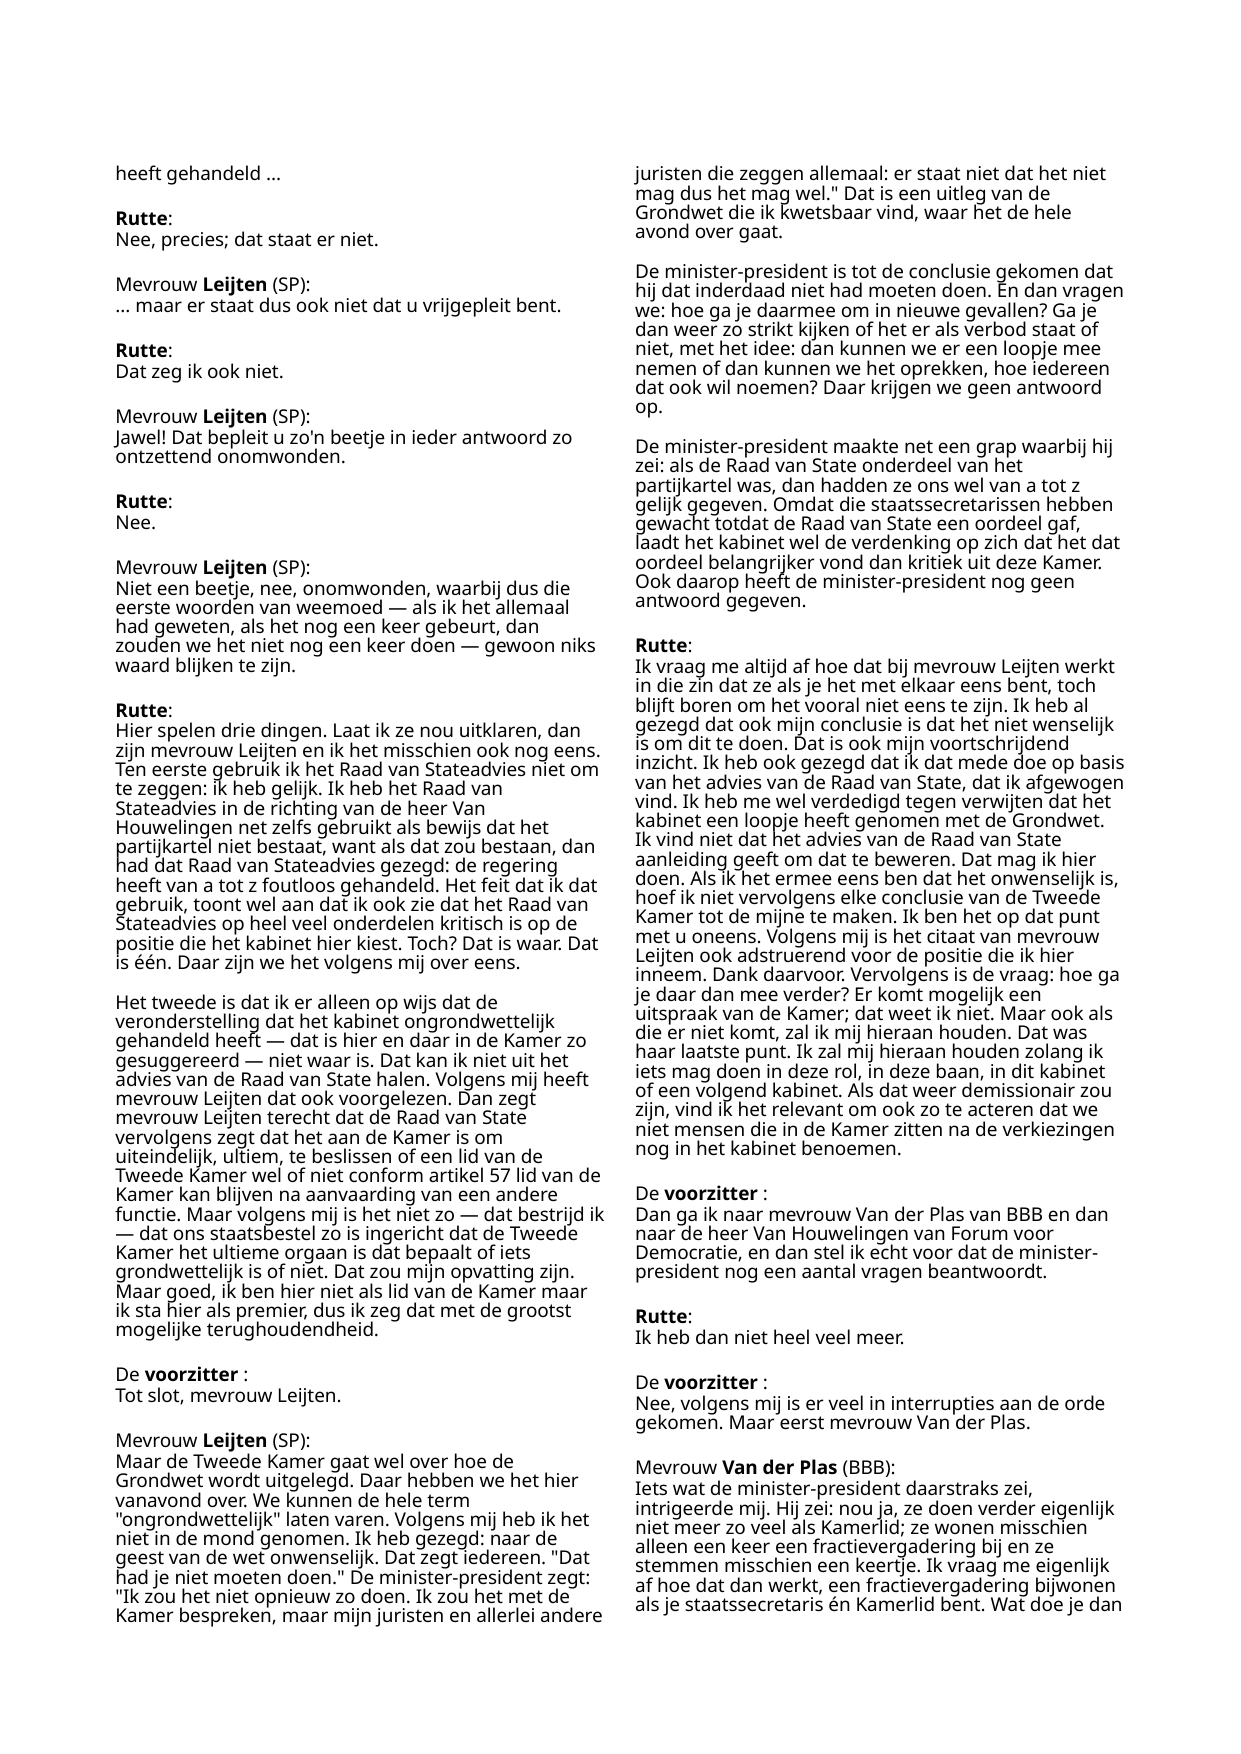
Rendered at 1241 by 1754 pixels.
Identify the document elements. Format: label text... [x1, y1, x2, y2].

text Rutte: [635, 1303, 1125, 1329]
text Niet een beetje, nee, onomwonden, waarbij dus die eerste woorden van weemoed — als ik het allemaal had geweten, als het nog een keer gebeurt, dan zouden we het niet nog een keer doen — gewoon niks waard blijken te zijn. [115, 579, 605, 676]
text Nee. [115, 514, 605, 533]
text Hier spelen drie dingen. Laat ik ze nou uitklaren, dan zijn mevrouw Leijten en ik het misschien ook nog eens. Ten eerste gebruik ik het Raad van Stateadvies niet om te zeggen: ik heb gelijk. Ik heb het Raad van Stateadvies in de richting van de heer Van Houwelingen net zelfs gebruikt als bewijs dat het partijkartel niet bestaat, want als dat zou bestaan, dan had dat Raad van Stateadvies gezegd: de regering heeft van a tot z foutloos gehandeld. Het feit dat ik dat gebruik, toont wel aan dat ik ook zie dat het Raad van Stateadvies op heel veel onderdelen kritisch is op de positie die het kabinet hier kiest. Toch? Dat is waar. Dat is één. Daar zijn we het volgens mij over eens. [115, 722, 605, 973]
text heeft gehandeld ... [115, 165, 605, 184]
text Maar de Tweede Kamer gaat wel over hoe de Grondwet wordt uitgelegd. Daar hebben we het hier vanavond over. We kunnen de hele term "ongrondwettelijk" laten varen. Volgens mij heb ik het niet in de mond genomen. Ik heb gezegd: naar de geest van de wet onwenselijk. Dat zegt iedereen. "Dat had je niet moeten doen." De minister-president zegt: "Ik zou het niet opnieuw zo doen. Ik zou het met de Kamer bespreken, maar mijn juristen en allerlei andere [115, 1453, 605, 1626]
text Rutte: [115, 488, 605, 514]
text Mevrouw Van der Plas (BBB): [635, 1454, 1125, 1480]
text Mevrouw Leijten (SP): [115, 271, 605, 297]
text Mevrouw Leijten (SP): [115, 554, 605, 579]
text Mevrouw Leijten (SP): [115, 1427, 605, 1453]
text Rutte: [115, 205, 605, 231]
text Rutte: [115, 337, 605, 363]
text Rutte: [115, 697, 605, 722]
text Nee, precies; dat staat er niet. [115, 231, 605, 250]
text De voorzitter : [635, 1180, 1125, 1206]
text Tot slot, mevrouw Leijten. [115, 1387, 605, 1406]
text De minister-president maakte net een grap waarbij hij zei: als de Raad van State onderdeel van het partijkartel was, dan hadden ze ons wel van a tot z gelijk gegeven. Omdat die staatssecretarissen hebben gewacht totdat de Raad van State een oordeel gaf, laadt het kabinet wel de verdenking op zich dat het dat oordeel belangrijker vond dan kritiek uit deze Kamer. Ook daarop heeft de minister-president nog geen antwoord gegeven. [635, 438, 1125, 611]
text juristen die zeggen allemaal: er staat niet dat het niet mag dus het mag wel." Dat is een uitleg van de Grondwet die ik kwetsbaar vind, waar het de hele avond over gaat. [635, 165, 1125, 242]
text Ik vraag me altijd af hoe dat bij mevrouw Leijten werkt in die zin dat ze als je het met elkaar eens bent, toch blijft boren om het vooral niet eens te zijn. Ik heb al gezegd dat ook mijn conclusie is dat het niet wenselijk is om dit te doen. Dat is ook mijn voortschrijdend inzicht. Ik heb ook gezegd dat ik dat mede doe op basis van het advies van de Raad van State, dat ik afgewogen vind. Ik heb me wel verdedigd tegen verwijten dat het kabinet een loopje heeft genomen met de Grondwet. Ik vind niet dat het advies van de Raad van State aanleiding geeft om dat te beweren. Dat mag ik hier doen. Als ik het ermee eens ben dat het onwenselijk is, hoef ik niet vervolgens elke conclusie van de Tweede Kamer tot de mijne te maken. Ik ben het op dat punt met u oneens. Volgens mij is het citaat van mevrouw Leijten ook adstruerend voor de positie die ik hier inneem. Dank daarvoor. Vervolgens is de vraag: hoe ga je daar dan mee verder? Er komt mogelijk een uitspraak van de Kamer; dat weet ik niet. Maar ook als die er niet komt, zal ik mij hieraan houden. Dat was haar laatste punt. Ik zal mij hieraan houden zolang ik iets mag doen in deze rol, in deze baan, in dit kabinet of een volgend kabinet. Als dat weer demissionair zou zijn, vind ik het relevant om ook zo te acteren dat we niet mensen die in de Kamer zitten na de verkiezingen nog in het kabinet benoemen. [635, 658, 1125, 1159]
text Nee, volgens mij is er veel in interrupties aan de orde gekomen. Maar eerst mevrouw Van der Plas. [635, 1395, 1125, 1434]
text Iets wat de minister-president daarstraks zei, intrigeerde mij. Hij zei: nou ja, ze doen verder eigenlijk niet meer zo veel als Kamerlid; ze wonen misschien alleen een keer een fractievergadering bij en ze stemmen misschien een keertje. Ik vraag me eigenlijk af hoe dat dan werkt, een fractievergadering bijwonen als je staatssecretaris én Kamerlid bent. Wat doe je dan [635, 1480, 1125, 1615]
text Rutte: [635, 632, 1125, 658]
text Ik heb dan niet heel veel meer. [635, 1329, 1125, 1348]
text Dan ga ik naar mevrouw Van der Plas van BBB en dan naar de heer Van Houwelingen van Forum voor Democratie, en dan stel ik echt voor dat de minister-president nog een aantal vragen beantwoordt. [635, 1206, 1125, 1283]
text Mevrouw Leijten (SP): [115, 403, 605, 429]
text De voorzitter : [635, 1369, 1125, 1395]
text Dat zeg ik ook niet. [115, 363, 605, 382]
text Jawel! Dat bepleit u zo'n beetje in ieder antwoord zo ontzettend onomwonden. [115, 429, 605, 467]
text De minister-president is tot de conclusie gekomen dat hij dat inderdaad niet had moeten doen. En dan vragen we: hoe ga je daarmee om in nieuwe gevallen? Ga je dan weer zo strikt kijken of het er als verbod staat of niet, met het idee: dan kunnen we er een loopje mee nemen of dan kunnen we het oprekken, hoe iedereen dat ook wil noemen? Daar krijgen we geen antwoord op. [635, 263, 1125, 417]
text De voorzitter : [115, 1361, 605, 1387]
text Het tweede is dat ik er alleen op wijs dat de veronderstelling dat het kabinet ongrondwettelijk gehandeld heeft — dat is hier en daar in de Kamer zo gesuggereerd — niet waar is. Dat kan ik niet uit het advies van de Raad van State halen. Volgens mij heeft mevrouw Leijten dat ook voorgelezen. Dan zegt mevrouw Leijten terecht dat de Raad van State vervolgens zegt dat het aan de Kamer is om uiteindelijk, ultiem, te beslissen of een lid van de Tweede Kamer wel of niet conform artikel 57 lid van de Kamer kan blijven na aanvaarding van een andere functie. Maar volgens mij is het niet zo — dat bestrijd ik — dat ons staatsbestel zo is ingericht dat de Tweede Kamer het ultieme orgaan is dat bepaalt of iets grondwettelijk is of niet. Dat zou mijn opvatting zijn. Maar goed, ik ben hier niet als lid van de Kamer maar ik sta hier als premier, dus ik zeg dat met de grootst mogelijke terughoudendheid. [115, 994, 605, 1341]
text ... maar er staat dus ook niet dat u vrijgepleit bent. [115, 297, 605, 316]
